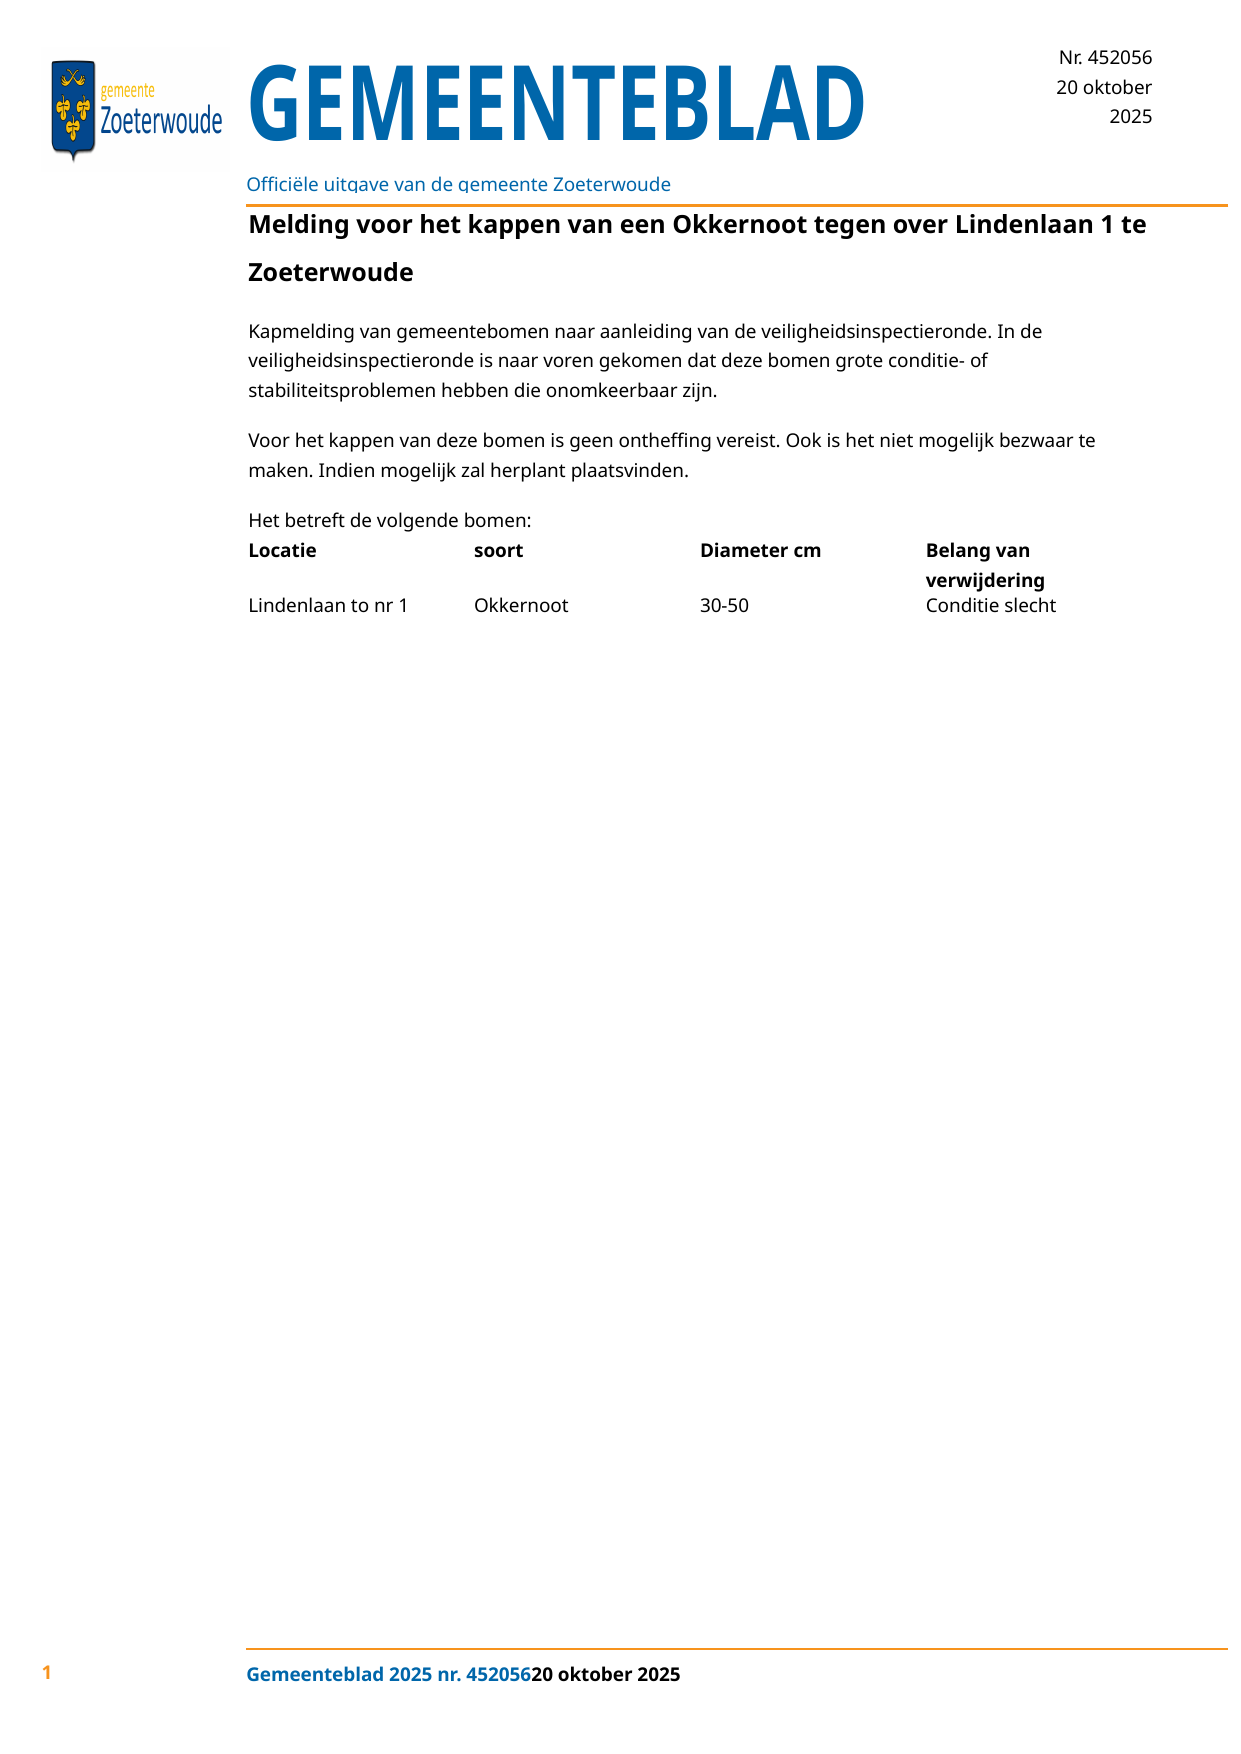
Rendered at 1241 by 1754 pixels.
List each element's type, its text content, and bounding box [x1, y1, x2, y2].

table_header Diameter cm [700, 537, 926, 592]
text Het betreft de volgende bomen: [248, 507, 1152, 533]
table_cell Conditie slecht [926, 593, 1152, 618]
text Kapmelding van gemeentebomen naar aanleiding van de veiligheidsinspectieronde. In de veiligheidsinspectieronde is naar voren gekomen dat deze bomen grote conditie- of stabiliteitsproblemen hebben die onomkeerbaar zijn. [248, 318, 1152, 403]
text Voor het kappen van deze bomen is geen ontheffing vereist. Ook is het niet mogelijk bezwaar te maken. Indien mogelijk zal herplant plaatsvinden. [248, 427, 1152, 483]
table_cell 30-50 [700, 593, 926, 618]
table_cell Lindenlaan to nr 1 [248, 593, 474, 618]
table_header Locatie [248, 537, 474, 592]
table_cell Okkernoot [474, 593, 700, 618]
table_header Belang van verwijdering [926, 537, 1152, 592]
table_header soort [474, 537, 700, 592]
picture [41, 47, 231, 172]
text Melding voor het kappen van een Okkernoot tegen over Lindenlaan 1 te Zoeterwoude [248, 207, 1152, 288]
